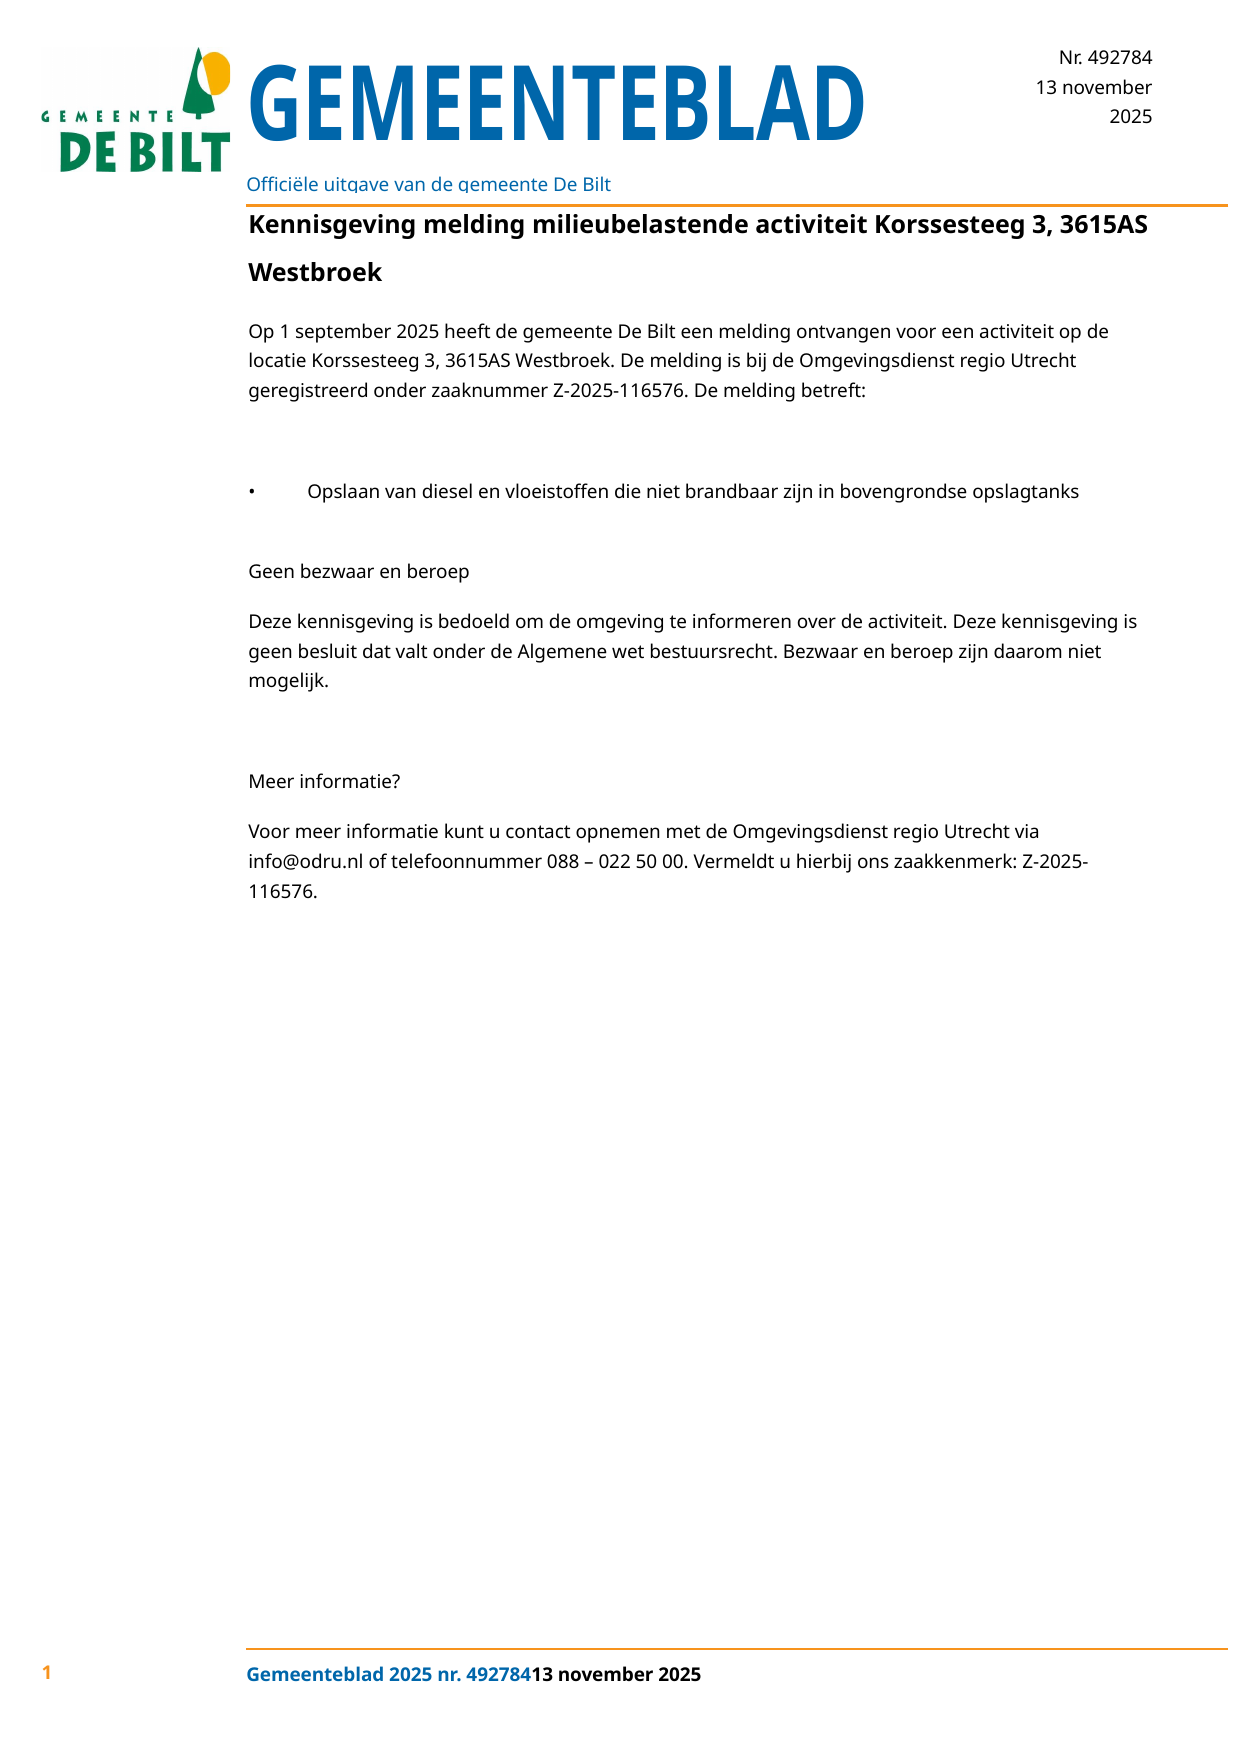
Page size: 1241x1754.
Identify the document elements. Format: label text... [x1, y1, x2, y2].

text Deze kennisgeving is bedoeld om de omgeving te informeren over de activiteit. Deze kennisgeving is geen besluit dat valt onder de Algemene wet bestuursrecht. Bezwaar en beroep zijn daarom niet mogelijk. [248, 608, 1152, 693]
text Meer informatie? [248, 768, 1152, 794]
text Kennisgeving melding milieubelastende activiteit Korssesteeg 3, 3615AS Westbroek [248, 207, 1152, 288]
list Opslaan van diesel en vloeistoffen die niet brandbaar zijn in bovengrondse opslagtanks [248, 478, 1152, 504]
picture [41, 47, 231, 172]
text Voor meer informatie kunt u contact opnemen met de Omgevingsdienst regio Utrecht via info@odru.nl of telefoonnummer 088 – 022 50 00. Vermeldt u hierbij ons zaakkenmerk: Z-2025-116576. [248, 819, 1152, 904]
text Op 1 september 2025 heeft de gemeente De Bilt een melding ontvangen voor een activiteit op de locatie Korssesteeg 3, 3615AS Westbroek. De melding is bij de Omgevingsdienst regio Utrecht geregistreerd onder zaaknummer Z-2025-116576. De melding betreft: [248, 318, 1152, 403]
text Geen bezwaar en beroep [248, 558, 1152, 584]
